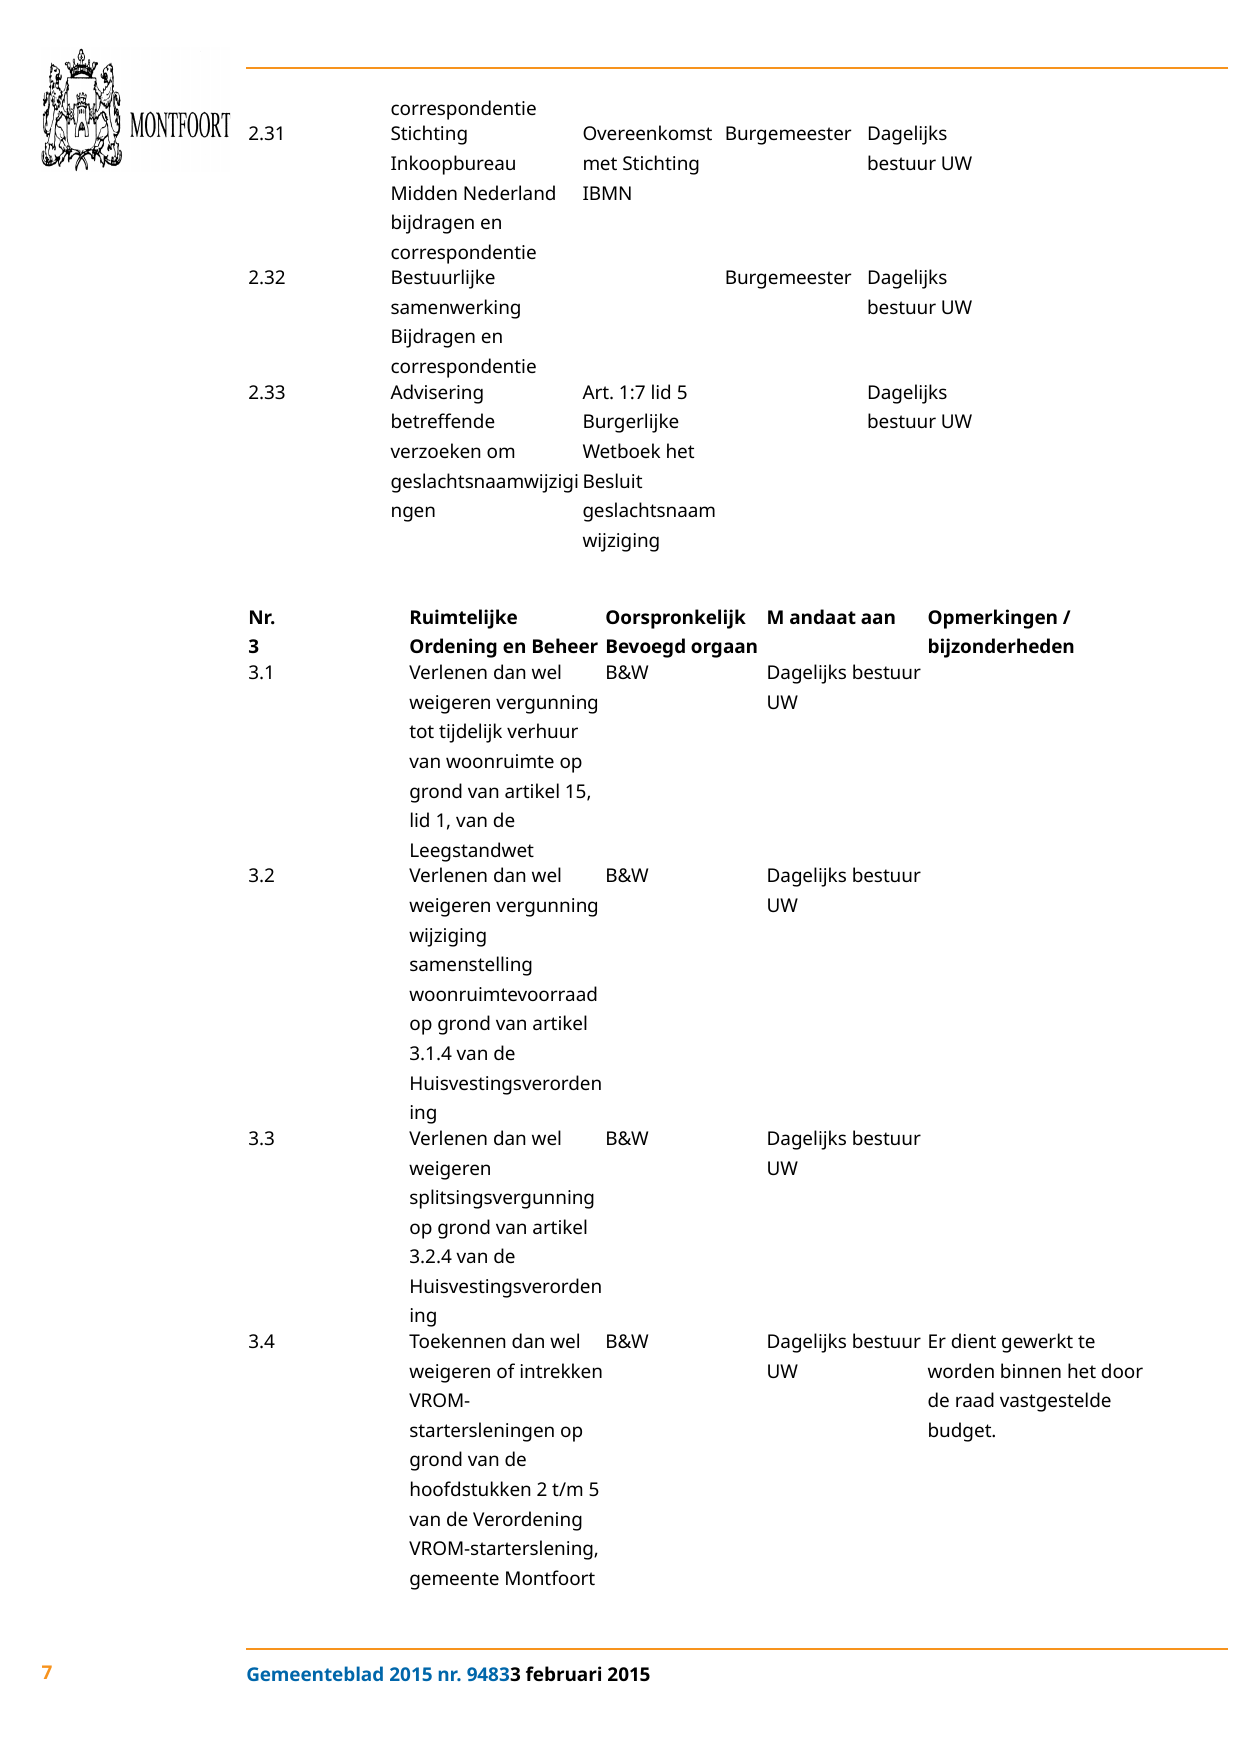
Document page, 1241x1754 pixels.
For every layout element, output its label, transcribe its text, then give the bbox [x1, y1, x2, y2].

table_cell Art. 1:7 lid 5 Burgerlijke Wetboek het Besluit geslachtsnaamwijziging [582, 379, 724, 553]
table_cell Er dient gewerkt te worden binnen het door de raad vastgestelde budget. [928, 1328, 1152, 1591]
table_cell 2.32 [248, 265, 390, 379]
table_header Ruimtelijke Ordening en Beheer [409, 604, 605, 659]
table_cell B&W [605, 660, 766, 863]
table_cell Bestuurlijke samenwerking Bijdragen en correspondentie [390, 265, 582, 379]
table_cell Advisering betreffende verzoeken om geslachtsnaamwijzigingen [390, 379, 582, 553]
table_cell 3.4 [248, 1328, 409, 1591]
table_header Nr. 3 [248, 604, 409, 659]
table_cell correspondentie [390, 95, 582, 121]
table_cell [1009, 121, 1152, 264]
table_cell B&W [605, 1328, 766, 1591]
table_cell 2.33 [248, 379, 390, 553]
table_cell Dagelijks bestuur UW [867, 121, 1009, 264]
picture [41, 47, 231, 172]
table_cell Burgemeester [725, 265, 867, 379]
table_cell Dagelijks bestuur UW [766, 660, 927, 863]
table_cell [248, 95, 390, 121]
table_cell Toekennen dan wel weigeren of intrekken VROM-startersleningen op grond van de hoofdstukken 2 t/m 5 van de Verordening VROM-starterslening, gemeente Montfoort [409, 1328, 605, 1591]
table_cell 3.1 [248, 660, 409, 863]
table_cell [928, 660, 1152, 863]
table_cell [1009, 379, 1152, 553]
table_cell [582, 265, 724, 379]
table_cell [928, 863, 1152, 1125]
table_cell [867, 95, 1009, 121]
table_header M andaat aan [766, 604, 927, 659]
table_cell Dagelijks bestuur UW [867, 265, 1009, 379]
table_cell Verlenen dan wel weigeren vergunning tot tijdelijk verhuur van woonruimte op grond van artikel 15, lid 1, van de Leegstandwet [409, 660, 605, 863]
table_cell B&W [605, 863, 766, 1125]
table_header Opmerkingen / bijzonderheden [928, 604, 1152, 659]
table_cell Overeenkomst met Stichting IBMN [582, 121, 724, 264]
table_cell 2.31 [248, 121, 390, 264]
table_cell [1009, 265, 1152, 379]
table_cell [582, 95, 724, 121]
table_cell [928, 1125, 1152, 1328]
table_cell Dagelijks bestuur UW [766, 863, 927, 1125]
table_cell Dagelijks bestuur UW [766, 1328, 927, 1591]
table_cell Dagelijks bestuur UW [867, 379, 1009, 553]
table_cell Verlenen dan wel weigeren splitsingsvergunning op grond van artikel 3.2.4 van de Huisvestingsverordening [409, 1125, 605, 1328]
table_cell [725, 95, 867, 121]
table_cell Burgemeester [725, 121, 867, 264]
table_cell 3.2 [248, 863, 409, 1125]
table_cell [1009, 95, 1152, 121]
table_cell Dagelijks bestuur UW [766, 1125, 927, 1328]
table_cell Verlenen dan wel weigeren vergunning wijziging samenstelling woonruimtevoorraad op grond van artikel 3.1.4 van de Huisvestingsverordening [409, 863, 605, 1125]
table_cell 3.3 [248, 1125, 409, 1328]
table_cell [725, 379, 867, 553]
table_header Oorspronkelijk Bevoegd orgaan [605, 604, 766, 659]
table_cell B&W [605, 1125, 766, 1328]
table_cell Stichting Inkoopbureau Midden Nederland bijdragen en correspondentie [390, 121, 582, 264]
